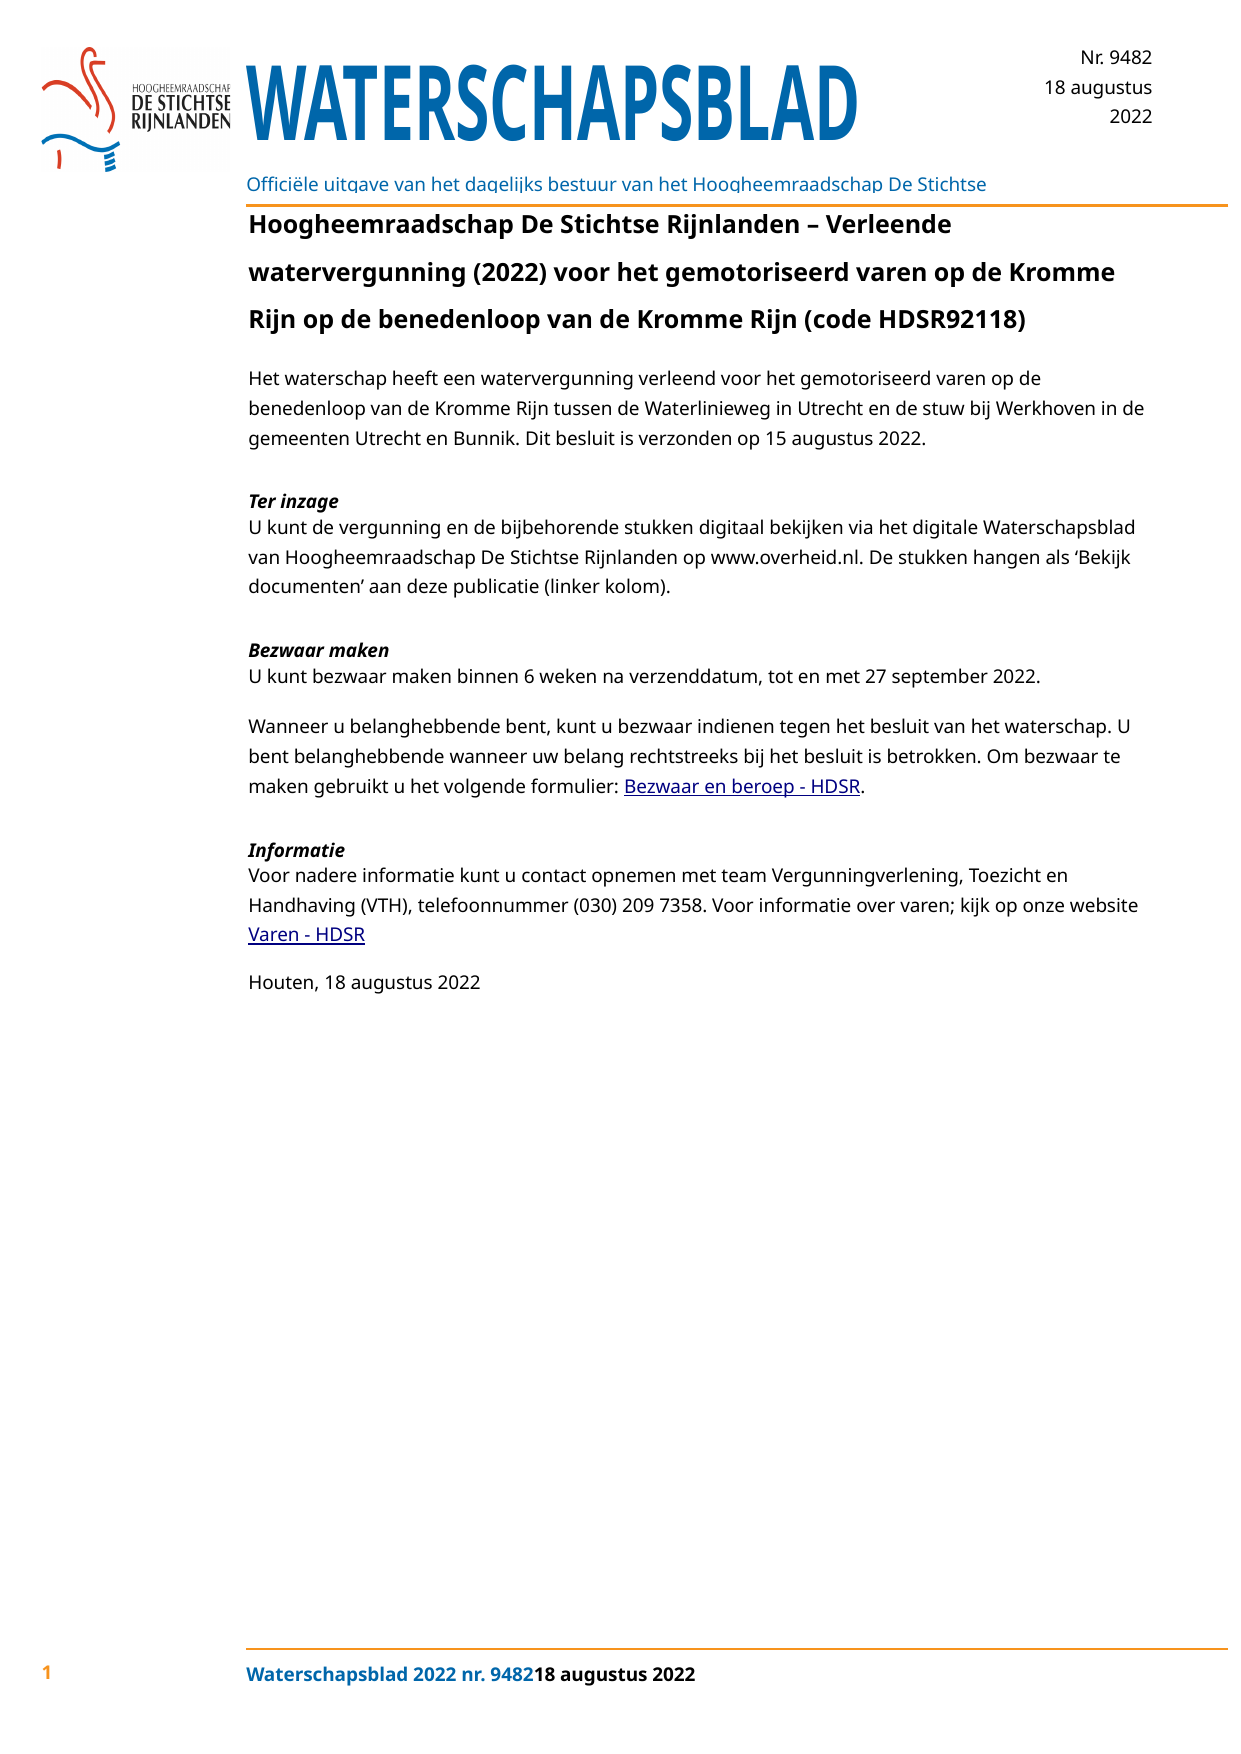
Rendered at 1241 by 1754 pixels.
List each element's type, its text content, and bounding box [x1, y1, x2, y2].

text Ter inzage [248, 489, 1152, 514]
text Het waterschap heeft een watervergunning verleend voor het gemotoriseerd varen op de benedenloop van de Kromme Rijn tussen de Waterlinieweg in Utrecht en de stuw bij Werkhoven in de gemeenten Utrecht en Bunnik. Dit besluit is verzonden op 15 augustus 2022. [248, 366, 1152, 450]
text U kunt de vergunning en de bijbehorende stukken digitaal bekijken via het digitale Waterschapsblad van Hoogheemraadschap De Stichtse Rijnlanden op www.overheid.nl. De stukken hangen als ‘Bekijk documenten’ aan deze publicatie (linker kolom). [248, 514, 1152, 599]
text Houten, 18 augustus 2022 [248, 969, 1152, 995]
text Bezwaar maken [248, 637, 1152, 663]
text Informatie [248, 837, 1152, 862]
picture [41, 47, 231, 172]
text U kunt bezwaar maken binnen 6 weken na verzenddatum, tot en met 27 september 2022. [248, 663, 1152, 689]
text Voor nadere informatie kunt u contact opnemen met team Vergunningverlening, Toezicht en Handhaving (VTH), telefoonnummer (030) 209 7358. Voor informatie over varen; kijk op onze website Varen - HDSR [248, 862, 1152, 947]
text Hoogheemraadschap De Stichtse Rijnlanden – Verleende watervergunning (2022) voor het gemotoriseerd varen op de Kromme Rijn op de benedenloop van de Kromme Rijn (code HDSR92118) [248, 207, 1152, 336]
text Wanneer u belanghebbende bent, kunt u bezwaar indienen tegen het besluit van het waterschap. U bent belanghebbende wanneer uw belang rechtstreeks bij het besluit is betrokken. Om bezwaar te maken gebruikt u het volgende formulier: Bezwaar en beroep - HDSR. [248, 714, 1152, 798]
